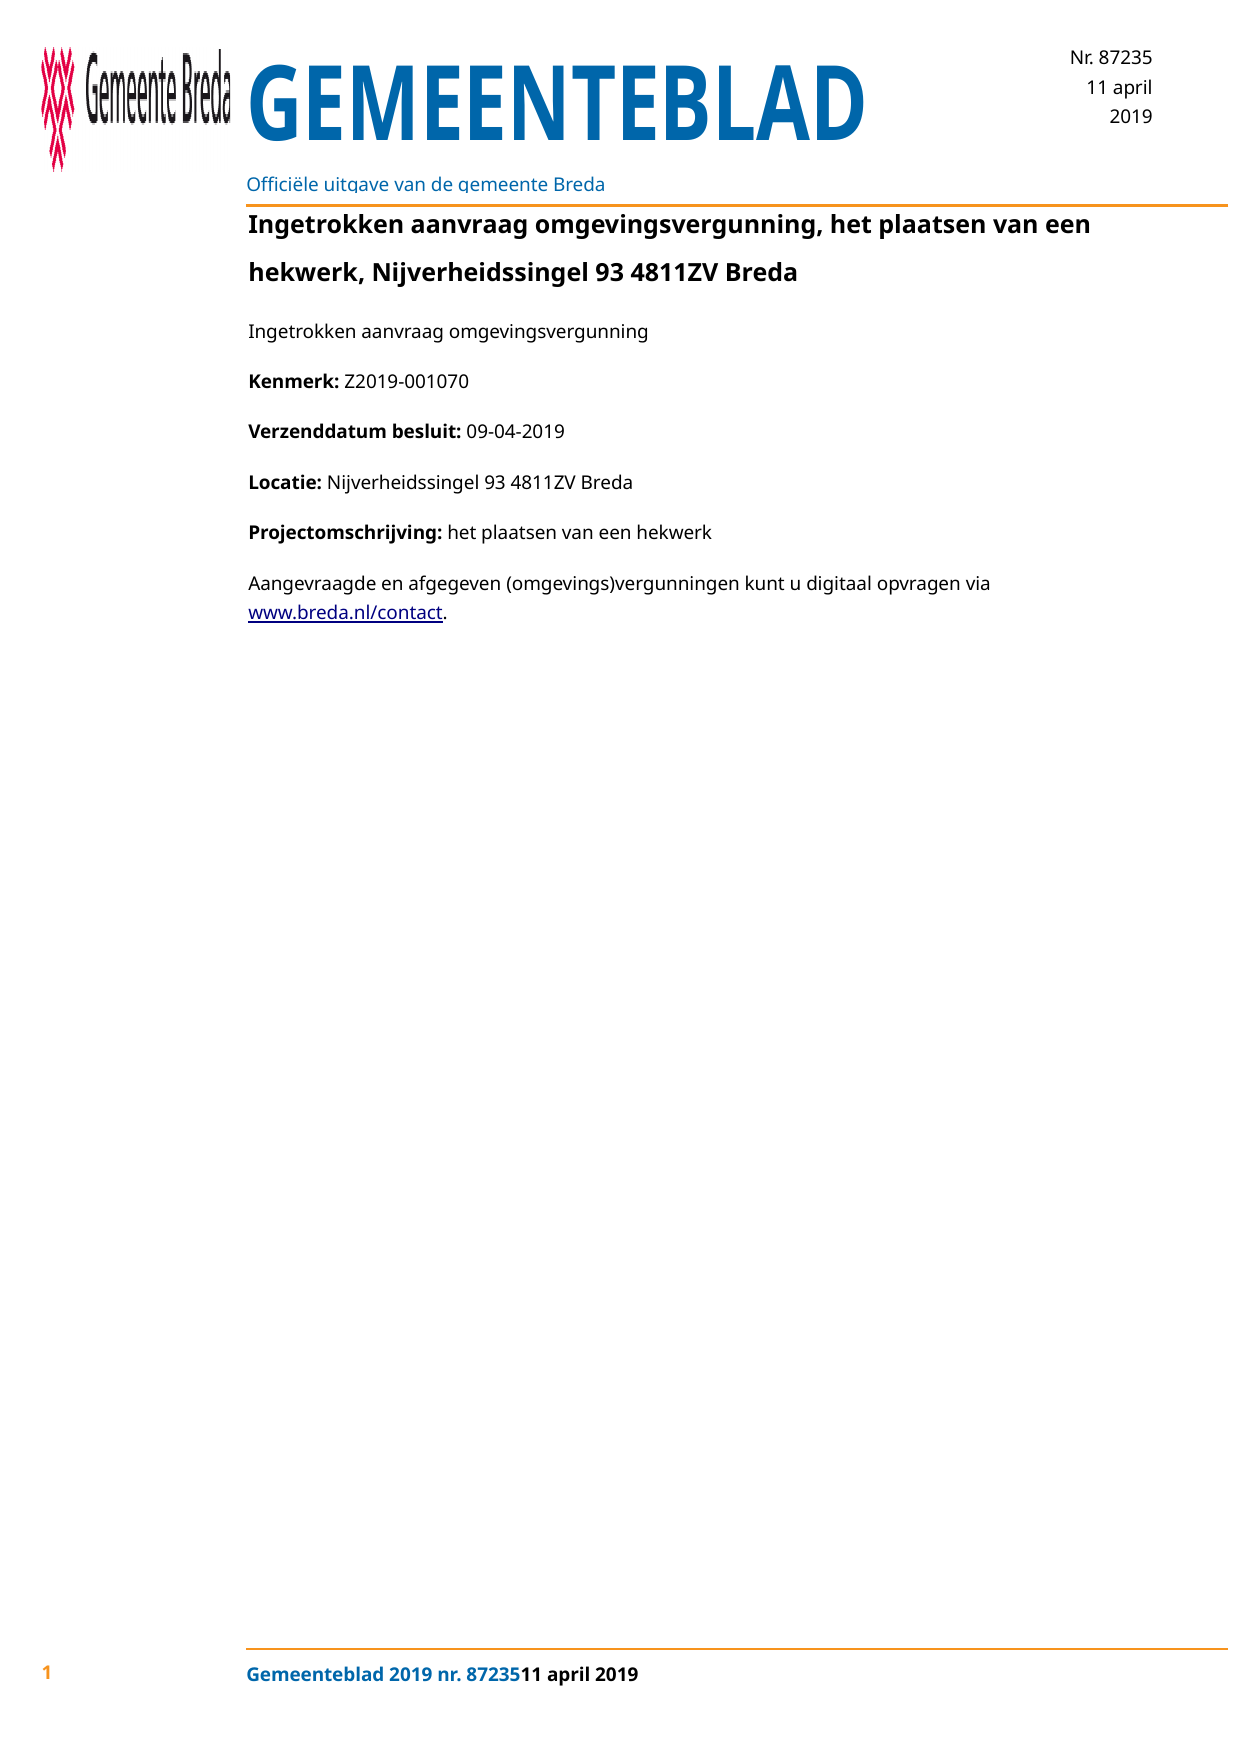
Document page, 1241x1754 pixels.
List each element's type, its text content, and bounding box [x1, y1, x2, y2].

text Locatie: Nijverheidssingel 93 4811ZV Breda [248, 469, 1152, 495]
text Ingetrokken aanvraag omgevingsvergunning [248, 318, 1152, 344]
text Verzenddatum besluit: 09-04-2019 [248, 419, 1152, 444]
text Aangevraagde en afgegeven (omgevings)vergunningen kunt u digitaal opvragen via www.breda.nl/contact. [248, 570, 1152, 625]
text Ingetrokken aanvraag omgevingsvergunning, het plaatsen van een hekwerk, Nijverheidssingel 93 4811ZV Breda [248, 207, 1152, 288]
text Kenmerk: Z2019-001070 [248, 368, 1152, 394]
picture [41, 47, 231, 172]
text Projectomschrijving: het plaatsen van een hekwerk [248, 519, 1152, 545]
